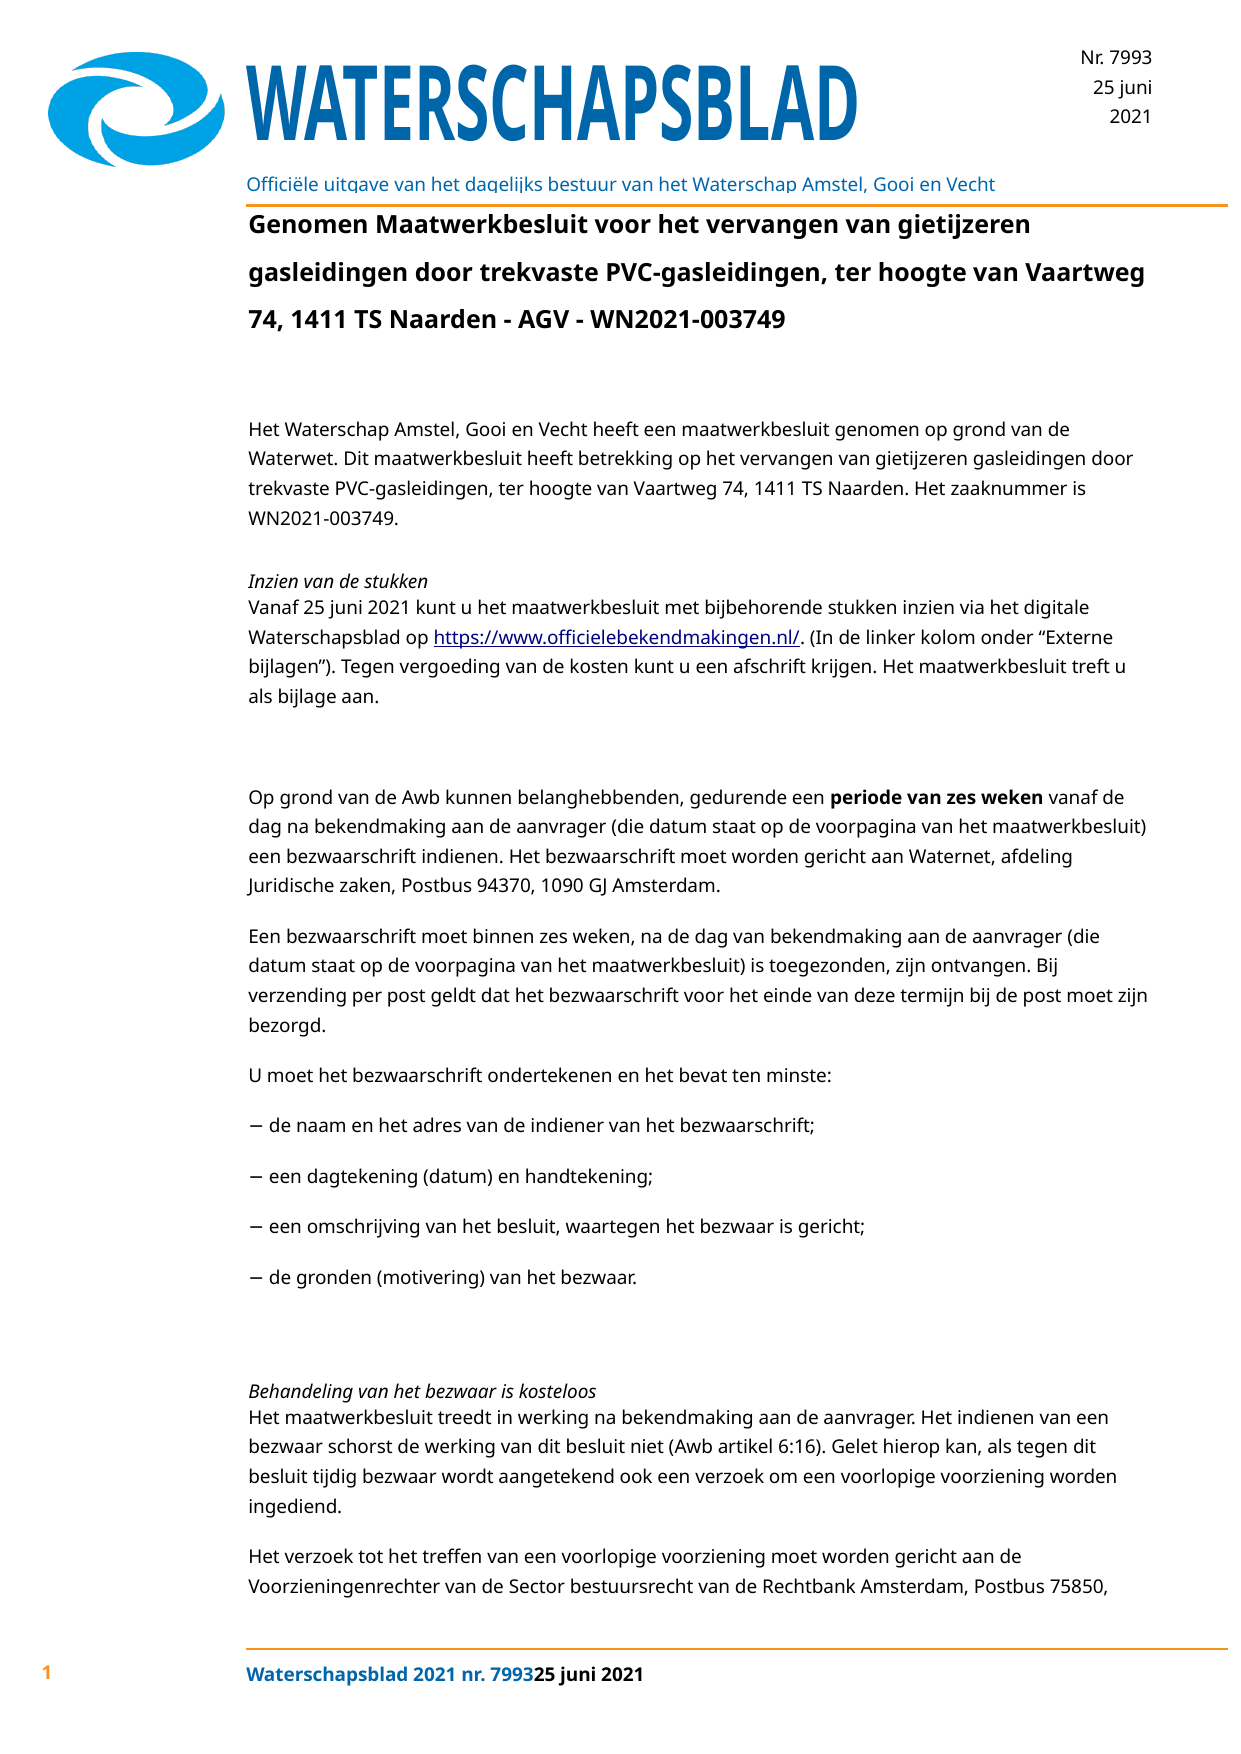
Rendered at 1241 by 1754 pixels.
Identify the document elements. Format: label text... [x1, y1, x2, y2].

text U moet het bezwaarschrift ondertekenen en het bevat ten minste: [248, 1062, 1152, 1088]
text − de gronden (motivering) van het bezwaar. [248, 1264, 1152, 1290]
text − de naam en het adres van de indiener van het bezwaarschrift; [248, 1113, 1152, 1138]
text Op grond van de Awb kunnen belanghebbenden, gedurende een periode van zes weken vanaf de dag na bekendmaking aan de aanvrager (die datum staat op de voorpagina van het maatwerkbesluit) een bezwaarschrift indienen. Het bezwaarschrift moet worden gericht aan Waternet, afdeling Juridische zaken, Postbus 94370, 1090 GJ Amsterdam. [248, 784, 1152, 898]
text Behandeling van het bezwaar is kosteloos [248, 1378, 1152, 1404]
picture [41, 47, 231, 172]
text Een bezwaarschrift moet binnen zes weken, na de dag van bekendmaking aan de aanvrager (die datum staat op de voorpagina van het maatwerkbesluit) is toegezonden, zijn ontvangen. Bij verzending per post geldt dat het bezwaarschrift voor het einde van deze termijn bij de post moet zijn bezorgd. [248, 923, 1152, 1038]
text Het maatwerkbesluit treedt in werking na bekendmaking aan de aanvrager. Het indienen van een bezwaar schorst de werking van dit besluit niet (Awb artikel 6:16). Gelet hierop kan, als tegen dit besluit tijdig bezwaar wordt aangetekend ook een verzoek om een voorlopige voorziening worden ingediend. [248, 1404, 1152, 1518]
text Het verzoek tot het treffen van een voorlopige voorziening moet worden gericht aan de Voorzieningenrechter van de Sector bestuursrecht van de Rechtbank Amsterdam, Postbus 75850, [248, 1543, 1152, 1598]
text − een dagtekening (datum) en handtekening; [248, 1163, 1152, 1189]
text Inzien van de stukken [248, 569, 1152, 594]
text Genomen Maatwerkbesluit voor het vervangen van gietijzeren gasleidingen door trekvaste PVC-gasleidingen, ter hoogte van Vaartweg 74, 1411 TS Naarden - AGV - WN2021-003749 [248, 207, 1152, 336]
text Vanaf 25 juni 2021 kunt u het maatwerkbesluit met bijbehorende stukken inzien via het digitale Waterschapsblad op https://www.officielebekendmakingen.nl/. (In de linker kolom onder “Externe bijlagen”). Tegen vergoeding van de kosten kunt u een afschrift krijgen. Het maatwerkbesluit treft u als bijlage aan. [248, 594, 1152, 709]
text Het Waterschap Amstel, Gooi en Vecht heeft een maatwerkbesluit genomen op grond van de Waterwet. Dit maatwerkbesluit heeft betrekking op het vervangen van gietijzeren gasleidingen door trekvaste PVC-gasleidingen, ter hoogte van Vaartweg 74, 1411 TS Naarden. Het zaaknummer is WN2021-003749. [248, 416, 1152, 530]
text − een omschrijving van het besluit, waartegen het bezwaar is gericht; [248, 1213, 1152, 1239]
